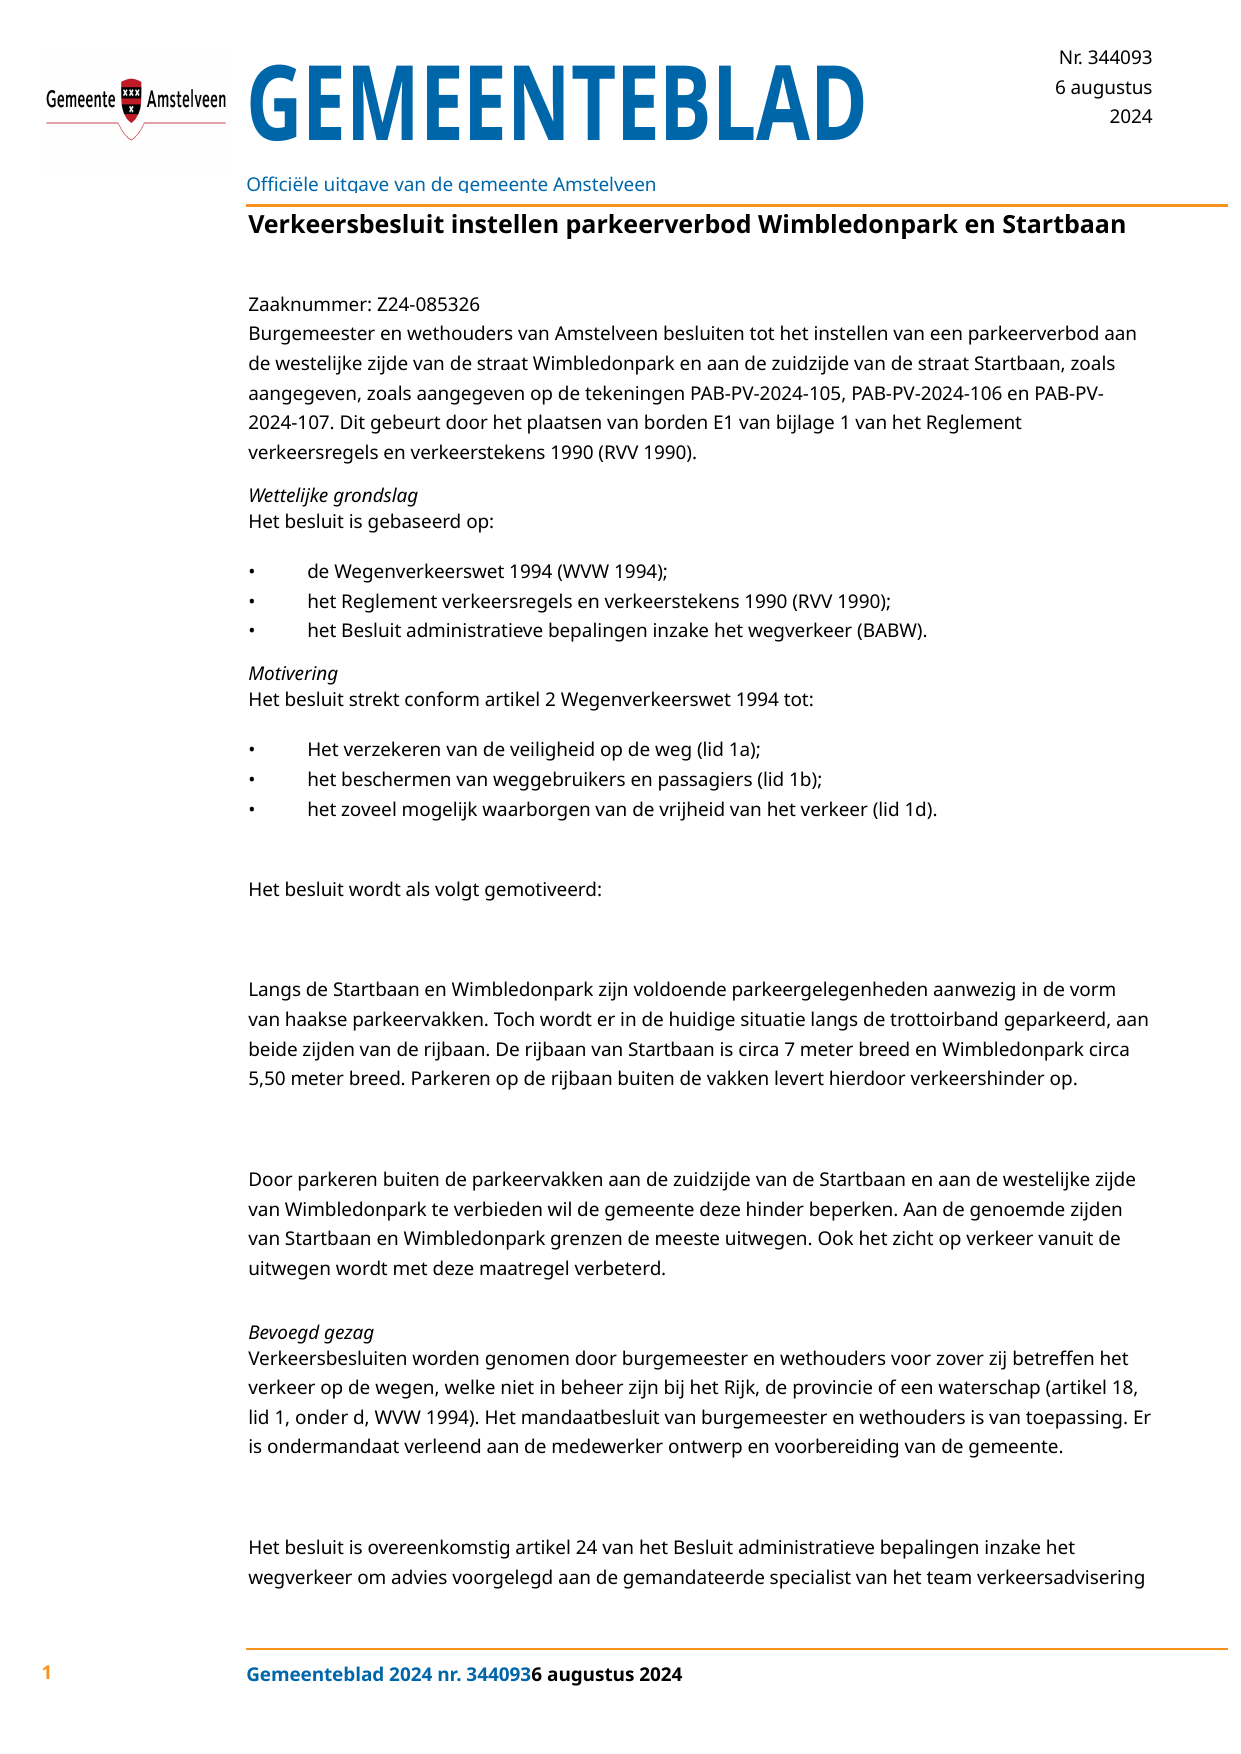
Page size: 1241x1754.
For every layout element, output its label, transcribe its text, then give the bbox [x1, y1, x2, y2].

text Verkeersbesluit instellen parkeerverbod Wimbledonpark en Startbaan [248, 207, 1152, 241]
text Door parkeren buiten de parkeervakken aan de zuidzijde van de Startbaan en aan de westelijke zijde van Wimbledonpark te verbieden wil de gemeente deze hinder beperken. Aan de genoemde zijden van Startbaan en Wimbledonpark grenzen de meeste uitwegen. Ook het zicht op verkeer vanuit de uitwegen wordt met deze maatregel verbeterd. [248, 1166, 1152, 1281]
text Het besluit is gebaseerd op: [248, 508, 1152, 533]
list het Besluit administratieve bepalingen inzake het wegverkeer (BABW). [248, 617, 1152, 643]
list de Wegenverkeerswet 1994 (WVW 1994); [248, 558, 1152, 584]
text Motivering [248, 661, 1152, 686]
text Het besluit is overeenkomstig artikel 24 van het Besluit administratieve bepalingen inzake het wegverkeer om advies voorgelegd aan de gemandateerde specialist van het team verkeersadvisering [248, 1534, 1152, 1589]
text Burgemeester en wethouders van Amstelveen besluiten tot het instellen van een parkeerverbod aan de westelijke zijde van de straat Wimbledonpark en aan de zuidzijde van de straat Startbaan, zoals aangegeven, zoals aangegeven op de tekeningen PAB-PV-2024-105, PAB-PV-2024-106 en PAB-PV-2024-107. Dit gebeurt door het plaatsen van borden E1 van bijlage 1 van het Reglement verkeersregels en verkeerstekens 1990 (RVV 1990). [248, 321, 1152, 465]
list het beschermen van weggebruikers en passagiers (lid 1b); [248, 766, 1152, 792]
text Bevoegd gezag [248, 1319, 1152, 1345]
list het zoveel mogelijk waarborgen van de vrijheid van het verkeer (lid 1d). [248, 796, 1152, 822]
text Het besluit wordt als volgt gemotiveerd: [248, 876, 1152, 902]
picture [41, 47, 231, 172]
list het Reglement verkeersregels en verkeerstekens 1990 (RVV 1990); [248, 588, 1152, 613]
text Zaaknummer: Z24-085326 [248, 291, 1152, 317]
text Wettelijke grondslag [248, 482, 1152, 508]
text Het besluit strekt conform artikel 2 Wegenverkeerswet 1994 tot: [248, 686, 1152, 712]
text Langs de Startbaan en Wimbledonpark zijn voldoende parkeergelegenheden aanwezig in de vorm van haakse parkeervakken. Toch wordt er in de huidige situatie langs de trottoirband geparkeerd, aan beide zijden van de rijbaan. De rijbaan van Startbaan is circa 7 meter breed en Wimbledonpark circa 5,50 meter breed. Parkeren op de rijbaan buiten de vakken levert hierdoor verkeershinder op. [248, 977, 1152, 1091]
text Verkeersbesluiten worden genomen door burgemeester en wethouders voor zover zij betreffen het verkeer op de wegen, welke niet in beheer zijn bij het Rijk, de provincie of een waterschap (artikel 18, lid 1, onder d, WVW 1994). Het mandaatbesluit van burgemeester en wethouders is van toepassing. Er is ondermandaat verleend aan de medewerker ontwerp en voorbereiding van de gemeente. [248, 1345, 1152, 1459]
list Het verzekeren van de veiligheid op de weg (lid 1a); [248, 737, 1152, 762]
